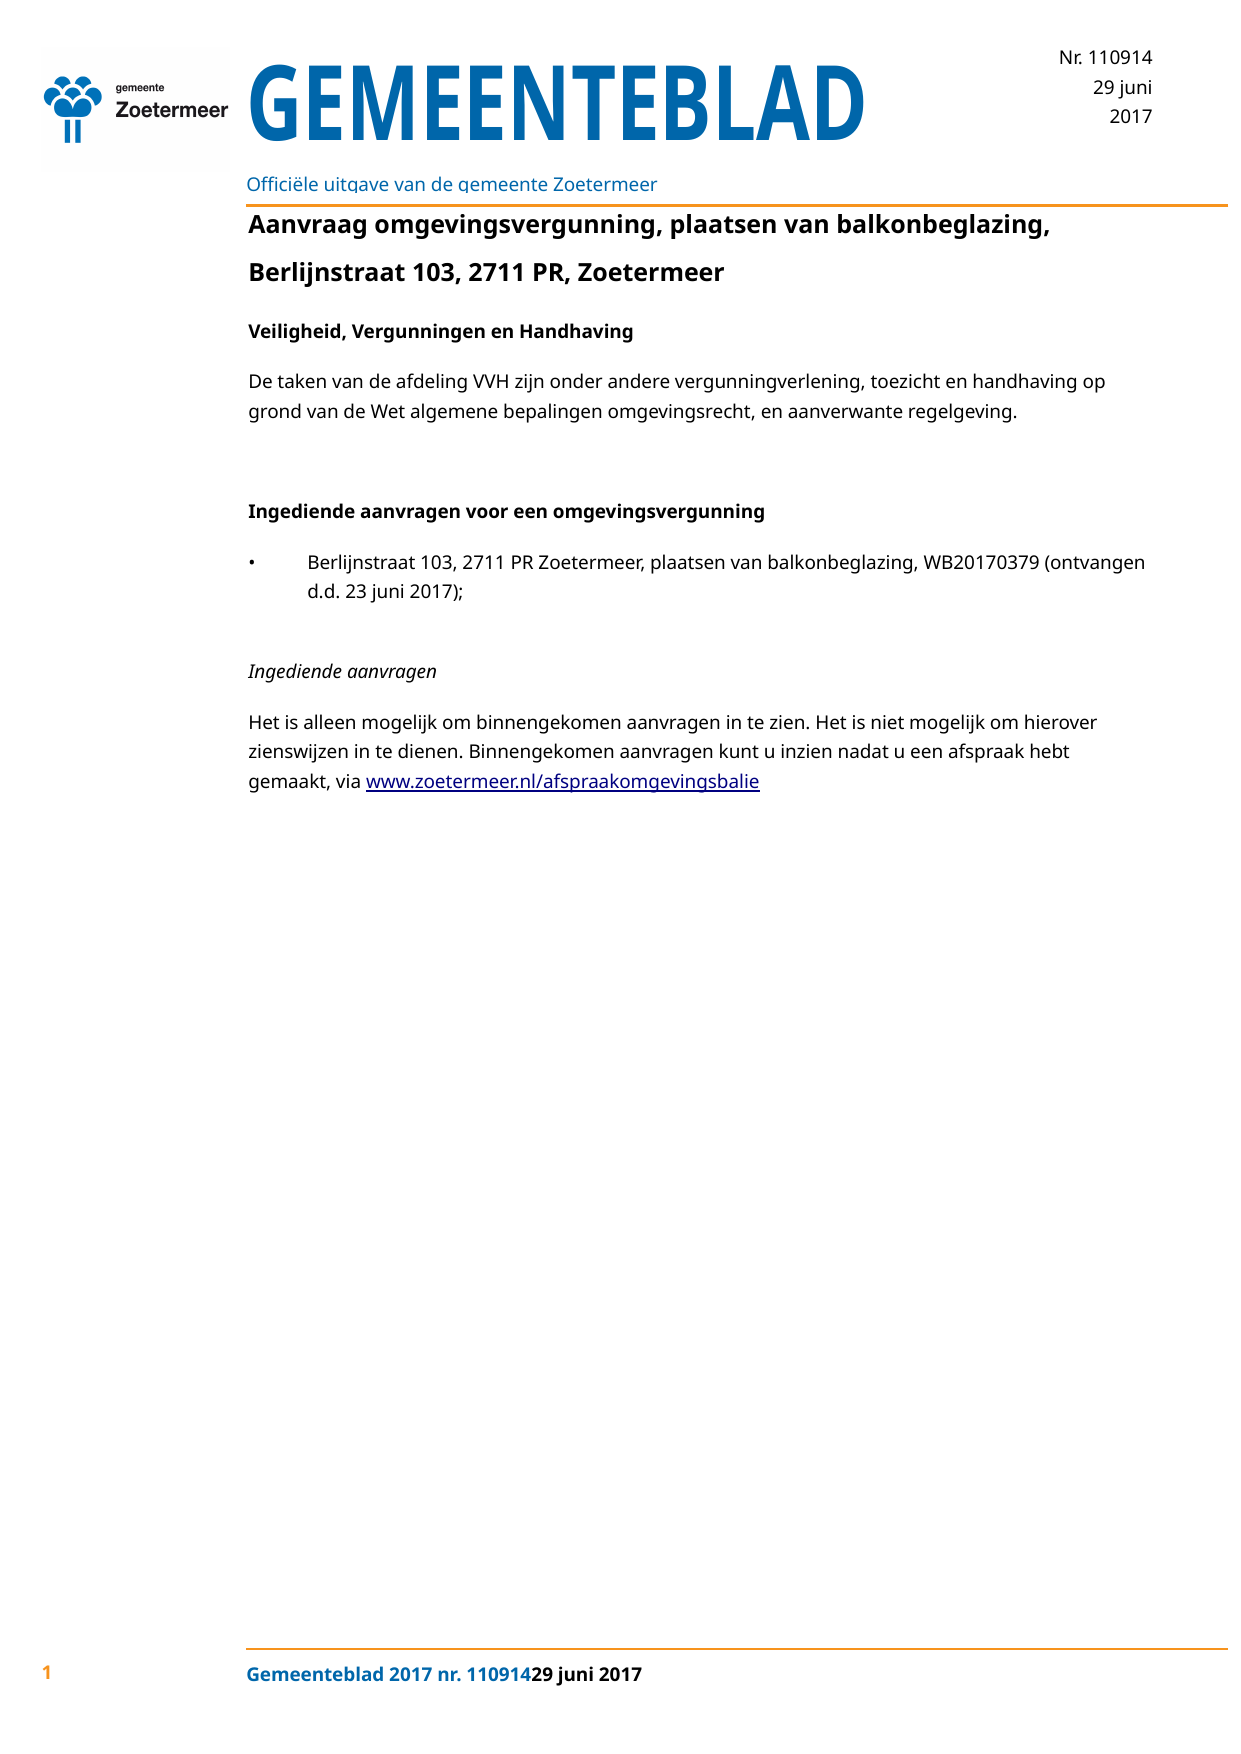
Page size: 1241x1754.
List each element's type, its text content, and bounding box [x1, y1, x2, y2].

text Aanvraag omgevingsvergunning, plaatsen van balkonbeglazing, Berlijnstraat 103, 2711 PR, Zoetermeer [248, 207, 1152, 288]
picture [41, 47, 231, 172]
text Ingediende aanvragen [248, 659, 1152, 684]
text De taken van de afdeling VVH zijn onder andere vergunningverlening, toezicht en handhaving op grond van de Wet algemene bepalingen omgevingsrecht, en aanverwante regelgeving. [248, 368, 1152, 424]
text Ingediende aanvragen voor een omgevingsvergunning [248, 499, 1152, 524]
text Het is alleen mogelijk om binnengekomen aanvragen in te zien. Het is niet mogelijk om hierover zienswijzen in te dienen. Binnengekomen aanvragen kunt u inzien nadat u een afspraak hebt gemaakt, via www.zoetermeer.nl/afspraakomgevingsbalie [248, 709, 1152, 794]
list Berlijnstraat 103, 2711 PR Zoetermeer, plaatsen van balkonbeglazing, WB20170379 (ontvangen d.d. 23 juni 2017); [248, 549, 1152, 604]
text Veiligheid, Vergunningen en Handhaving [248, 318, 1152, 344]
